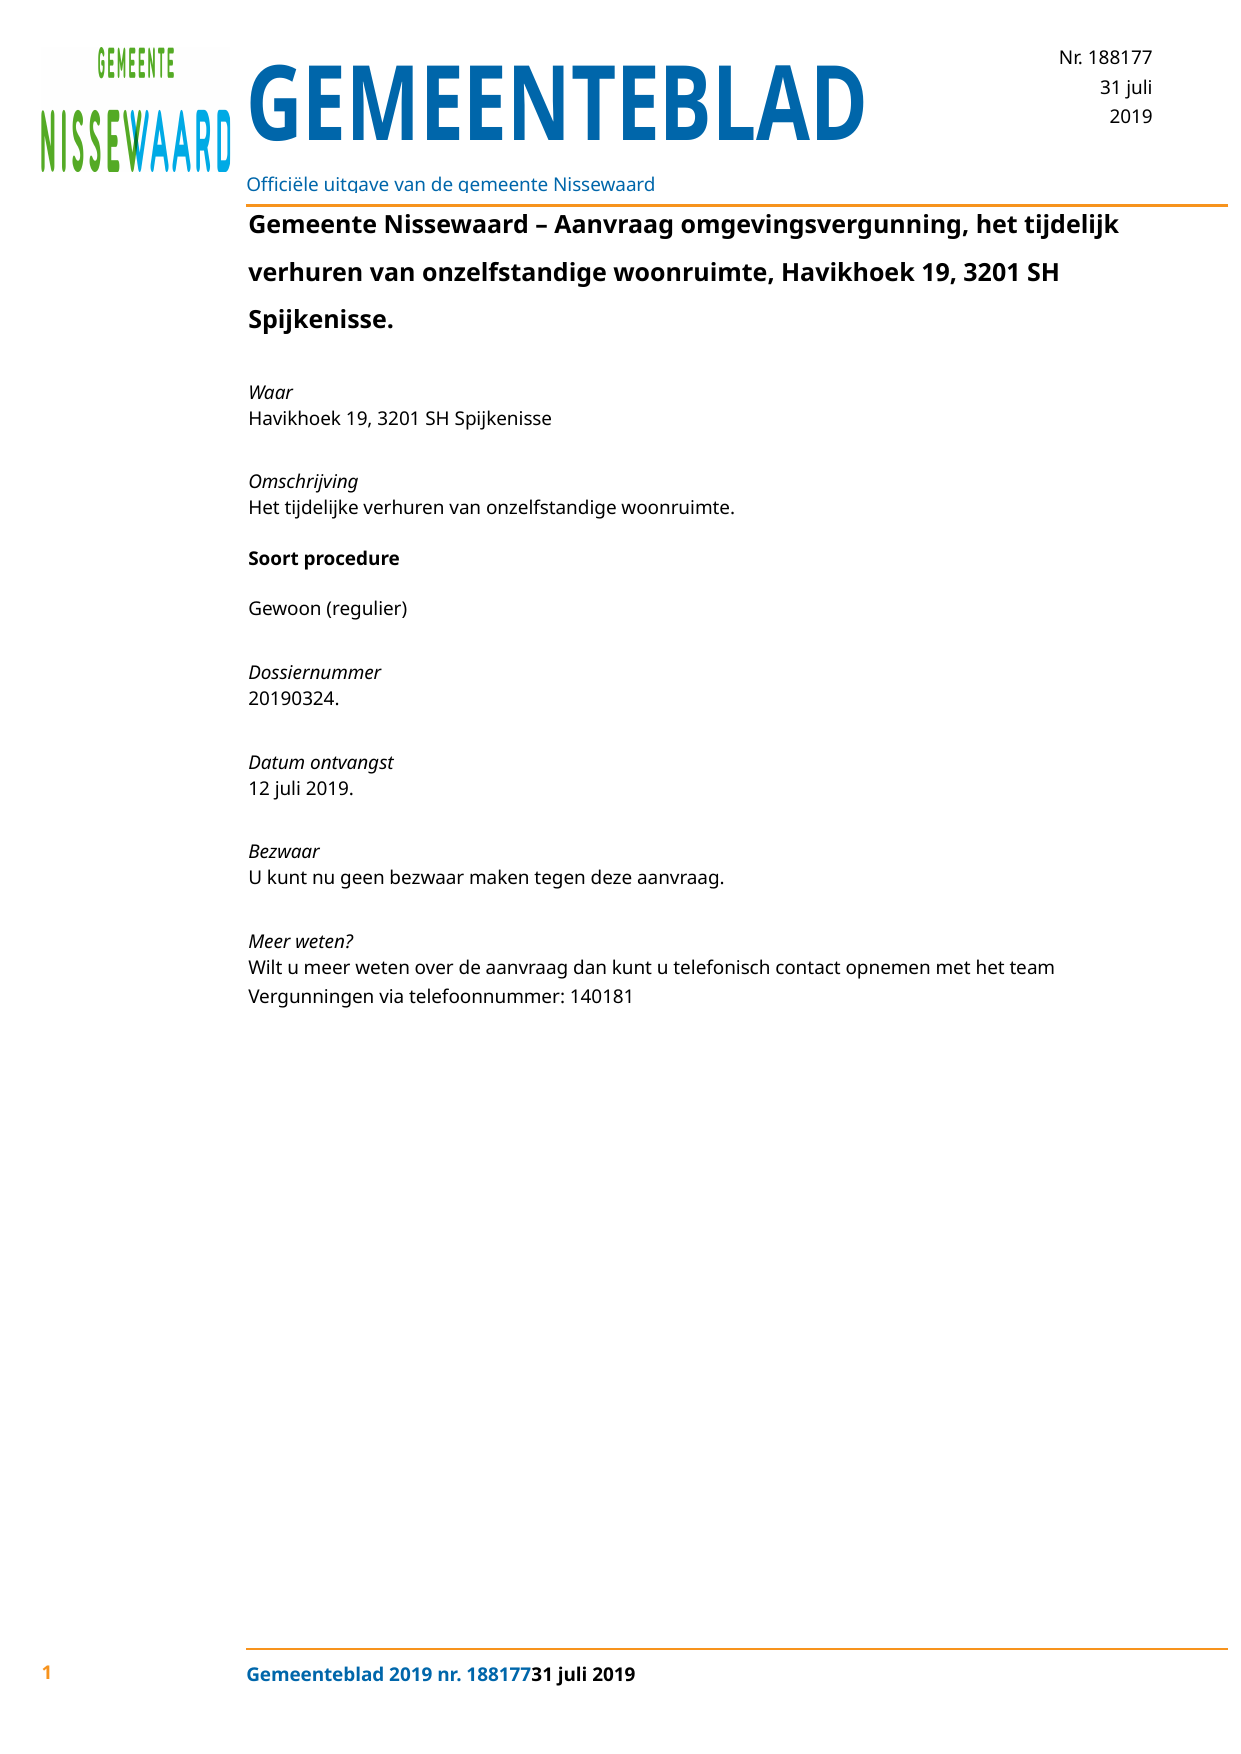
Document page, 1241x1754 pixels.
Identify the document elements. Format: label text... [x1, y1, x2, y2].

text 20190324. [248, 685, 1152, 711]
text Dossiernummer [248, 659, 1152, 685]
text Het tijdelijke verhuren van onzelfstandige woonruimte. [248, 494, 1152, 520]
text Meer weten? [248, 928, 1152, 954]
text Gewoon (regulier) [248, 595, 1152, 621]
text Havikhoek 19, 3201 SH Spijkenisse [248, 405, 1152, 431]
text Datum ontvangst [248, 749, 1152, 775]
text Wilt u meer weten over de aanvraag dan kunt u telefonisch contact opnemen met het team Vergunningen via telefoonnummer: 140181 [248, 954, 1152, 1009]
picture [154, 157, 165, 172]
text 12 juli 2019. [248, 775, 1152, 800]
picture [41, 47, 231, 172]
text Omschrijving [248, 469, 1152, 494]
picture [176, 157, 187, 172]
picture [222, 122, 227, 160]
picture [200, 151, 206, 172]
picture [201, 122, 206, 138]
text Gemeente Nissewaard – Aanvraag omgevingsvergunning, het tijdelijk verhuren van onzelfstandige woonruimte, Havikhoek 19, 3201 SH Spijkenisse. [248, 207, 1152, 336]
text Bezwaar [248, 839, 1152, 864]
text Waar [248, 379, 1152, 405]
text U kunt nu geen bezwaar maken tegen deze aanvraag. [248, 864, 1152, 890]
text Soort procedure [248, 545, 1152, 571]
